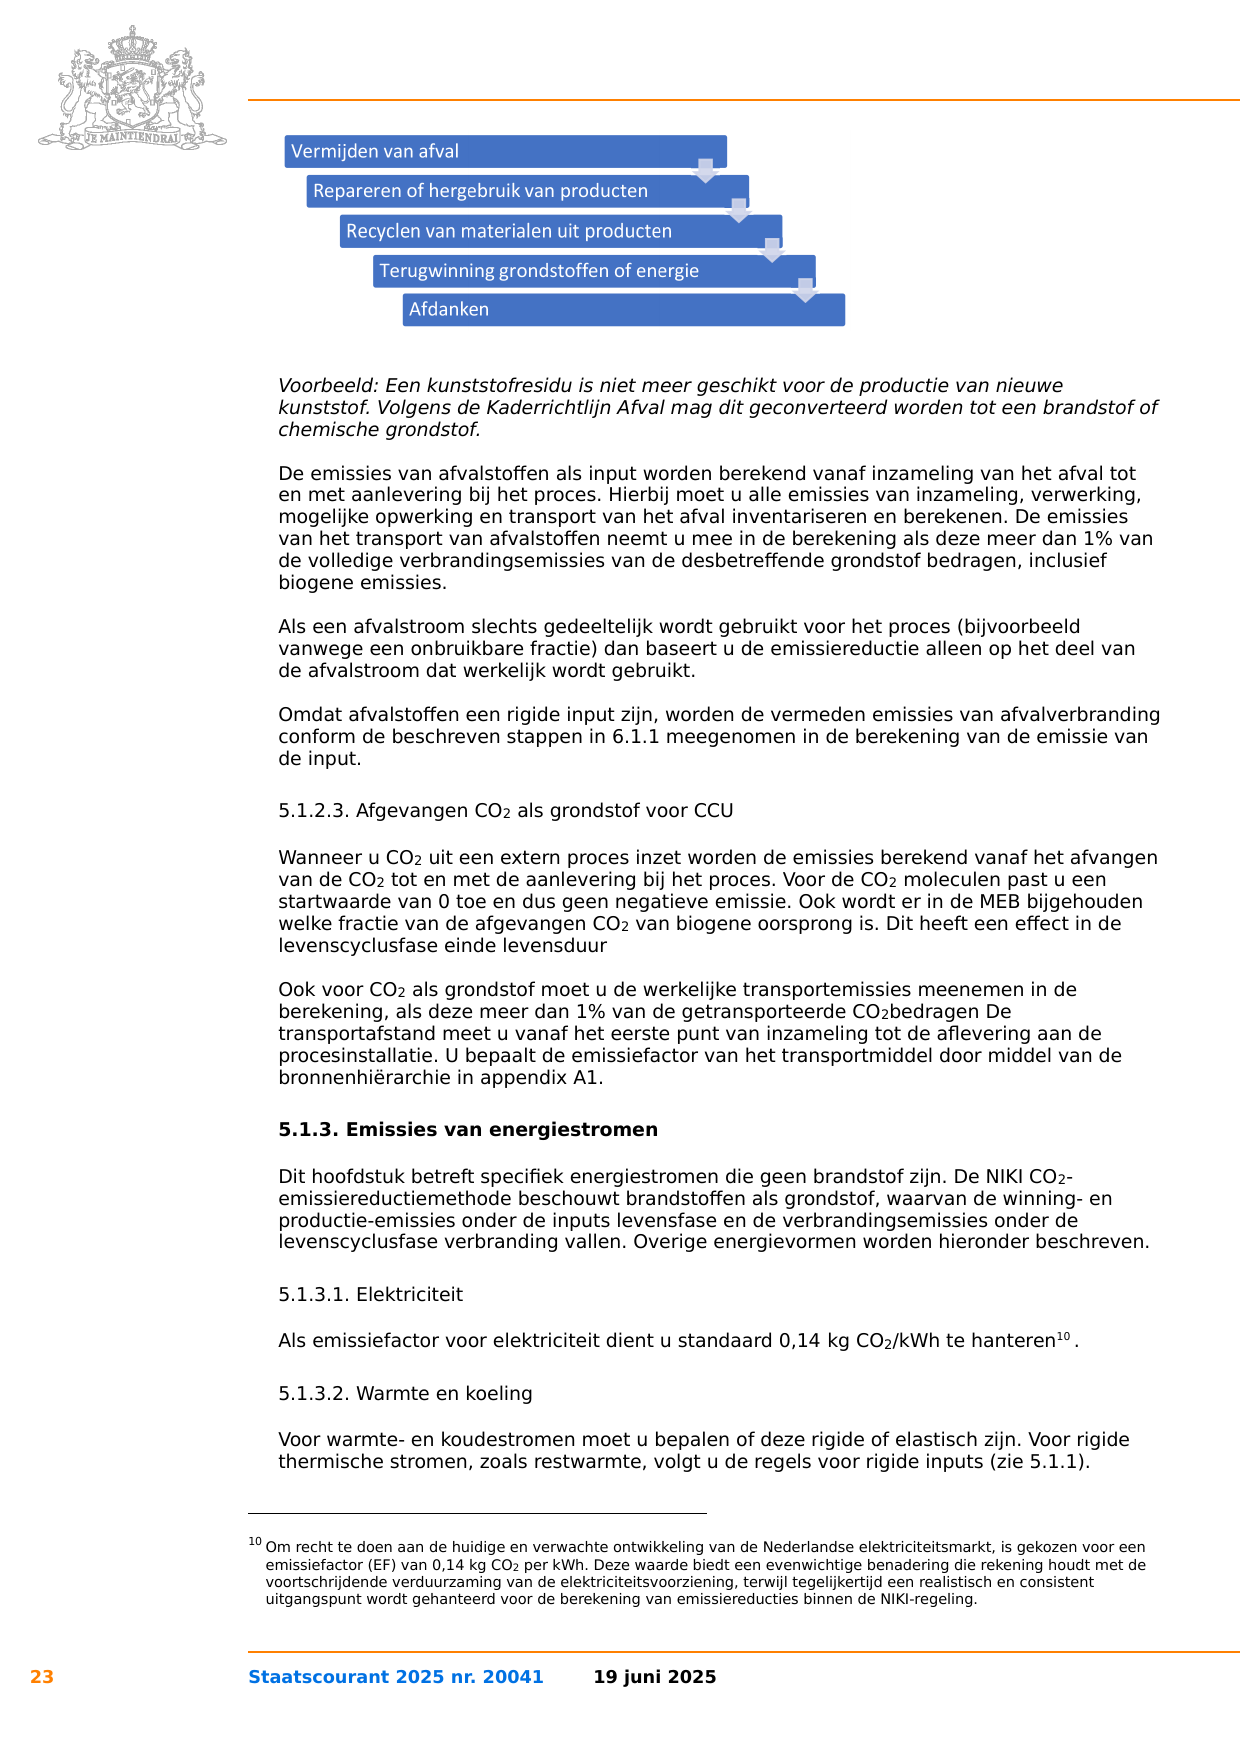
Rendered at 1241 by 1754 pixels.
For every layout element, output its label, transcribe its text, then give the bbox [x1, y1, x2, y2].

text Voorbeeld: Een kunststofresidu is niet meer geschikt voor de productie van nieuwe kunststof. Volgens de Kaderrichtlijn Afval mag dit geconverteerd worden tot een brandstof of chemische grondstof. [278, 374, 1163, 441]
picture [38, 25, 227, 150]
text Om recht te doen aan de huidige en verwachte ontwikkeling van de Nederlandse elektriciteitsmarkt, is gekozen voor een emissiefactor (EF) van 0,14 kg CO2 per kWh. Deze waarde biedt een evenwichtige benadering die rekening houdt met de voortschrijdende verduurzaming van de elektriciteitsvoorziening, terwijl tegelijkertijd een realistisch en consistent uitgangspunt wordt gehanteerd voor de berekening van emissiereducties binnen de NIKI-regeling. [248, 1535, 1163, 1608]
text Dit hoofdstuk betreft specifiek energiestromen die geen brandstof zijn. De NIKI CO2-emissiereductiemethode beschouwt brandstoffen als grondstof, waarvan de winning- en productie-emissies onder de inputs levensfase en de verbrandingsemissies onder de levenscyclusfase verbranding vallen. Overige energievormen worden hieronder beschreven. [278, 1166, 1163, 1253]
text Voor warmte- en koudestromen moet u bepalen of deze rigide of elastisch zijn. Voor rigide thermische stromen, zoals restwarmte, volgt u de regels voor rigide inputs (zie 5.1.1). [278, 1429, 1163, 1473]
subtitle 5.1.3.1. Elektriciteit [278, 1283, 1163, 1305]
text Ook voor CO2 als grondstof moet u de werkelijke transportemissies meenemen in de berekening, als deze meer dan 1% van de getransporteerde CO2bedragen De transportafstand meet u vanaf het eerste punt van inzameling tot de aflevering aan de procesinstallatie. U bepaalt de emissiefactor van het transportmiddel door middel van de bronnenhiërarchie in appendix A1. [278, 979, 1163, 1088]
text Als emissiefactor voor elektriciteit dient u standaard 0,14 kg CO2/kWh te hanteren. [278, 1330, 1163, 1352]
text Omdat afvalstoffen een rigide input zijn, worden de vermeden emissies van afvalverbranding conform de beschreven stappen in 6.1.1 meegenomen in de berekening van de emissie van de input. [278, 704, 1163, 770]
picture [278, 130, 851, 331]
text Wanneer u CO2 uit een extern proces inzet worden de emissies berekend vanaf het afvangen van de CO2 tot en met de aanlevering bij het proces. Voor de CO2 moleculen past u een startwaarde van 0 toe en dus geen negatieve emissie. Ook wordt er in de MEB bijgehouden welke fractie van de afgevangen CO2 van biogene oorsprong is. Dit heeft een effect in de levenscyclusfase einde levensduur [278, 847, 1163, 957]
text De emissies van afvalstoffen als input worden berekend vanaf inzameling van het afval tot en met aanlevering bij het proces. Hierbij moet u alle emissies van inzameling, verwerking, mogelijke opwerking en transport van het afval inventariseren en berekenen. De emissies van het transport van afvalstoffen neemt u mee in de berekening als deze meer dan 1% van de volledige verbrandingsemissies van de desbetreffende grondstof bedragen, inclusief biogene emissies. [278, 462, 1163, 594]
subtitle 5.1.2.3. Afgevangen CO2 als grondstof voor CCU [278, 800, 1163, 822]
text Als een afvalstroom slechts gedeeltelijk wordt gebruikt voor het proces (bijvoorbeeld vanwege een onbruikbare fractie) dan baseert u de emissiereductie alleen op het deel van de afvalstroom dat werkelijk wordt gebruikt. [278, 616, 1163, 682]
subtitle 5.1.3.2. Warmte en koeling [278, 1382, 1163, 1404]
subtitle 5.1.3. Emissies van energiestromen [278, 1118, 1163, 1141]
